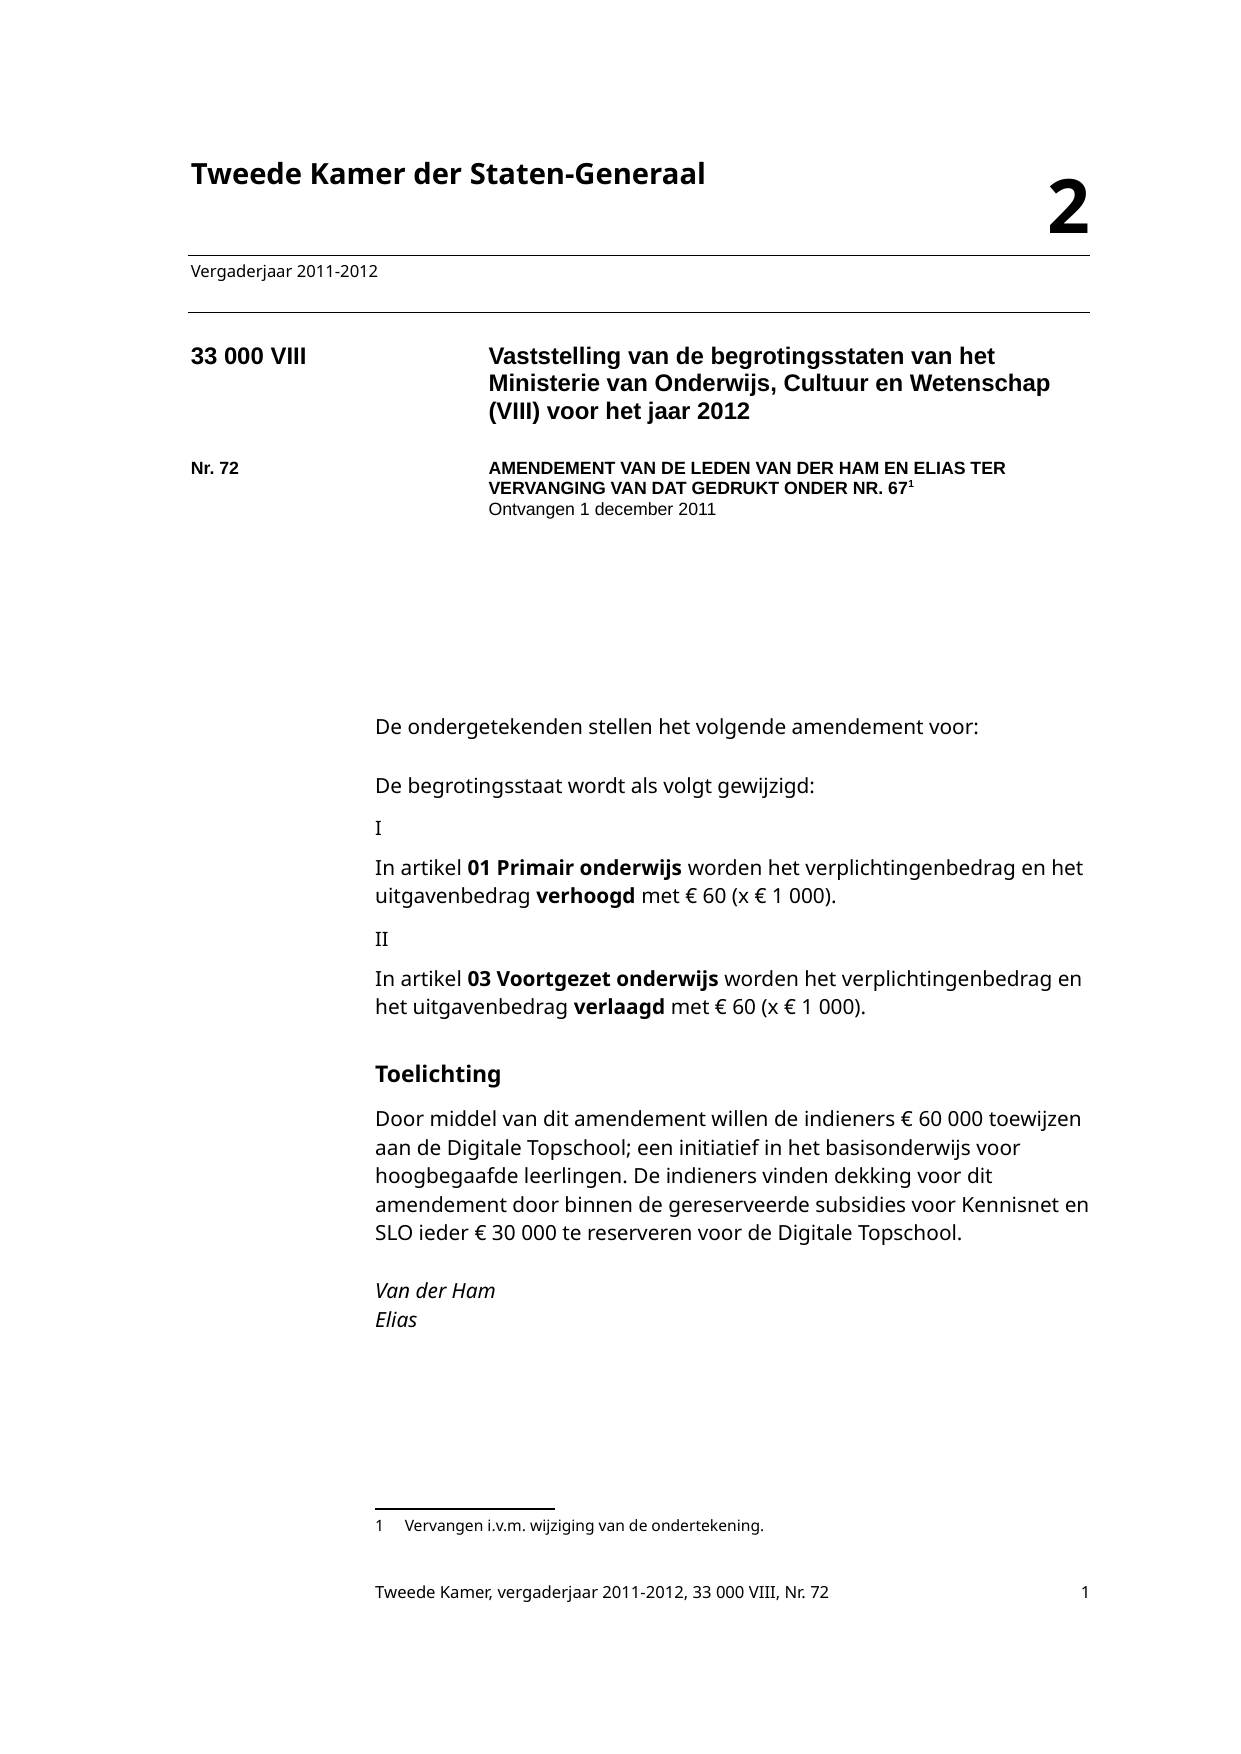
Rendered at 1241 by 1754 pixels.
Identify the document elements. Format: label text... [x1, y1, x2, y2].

table_cell [485, 256, 1090, 312]
table_header 2 [910, 150, 1090, 255]
table_cell 33 000 VIII [188, 339, 485, 454]
table_cell AMENDEMENT VAN DE LEDEN VAN DER HAM EN ELIAS TER VERVANGING VAN DAT GEDRUKT ONDER NR. 67 Ontvangen 1 december 2011 [485, 455, 1090, 594]
subtitle Toelichting [375, 1058, 1090, 1089]
text Elias [375, 1305, 1090, 1333]
table_cell Vaststelling van de begrotingsstaten van het Ministerie van Onderwijs, Cultuur en Wetenschap (VIII) voor het jaar 2012 [485, 339, 1090, 454]
table_header Tweede Kamer der Staten-Generaal [188, 150, 909, 255]
table_cell Vergaderjaar 2011-2012 [188, 256, 485, 312]
text I [375, 814, 1090, 841]
text II [375, 925, 1090, 952]
text De begrotingsstaat wordt als volgt gewijzigd: [375, 771, 1090, 799]
table_cell [188, 313, 485, 339]
table_cell Nr. 72 [188, 455, 485, 594]
text Door middel van dit amendement willen de indieners € 60 000 toewijzen aan de Digitale Topschool; een initiatief in het basisonderwijs voor hoogbegaafde leerlingen. De indieners vinden dekking voor dit amendement door binnen de gereserveerde subsidies voor Kennisnet en SLO ieder € 30 000 te reserveren voor de Digitale Topschool. [375, 1104, 1090, 1247]
text In artikel 01 Primair onderwijs worden het verplichtingenbedrag en het uitgavenbedrag verhoogd met € 60 (x € 1 000). [375, 853, 1090, 910]
text Van der Ham [375, 1277, 1090, 1305]
text In artikel 03 Voortgezet onderwijs worden het verplichtingenbedrag en het uitgavenbedrag verlaagd met € 60 (x € 1 000). [375, 964, 1090, 1021]
text De ondergetekenden stellen het volgende amendement voor: [375, 712, 1090, 741]
table_cell [485, 313, 1090, 339]
